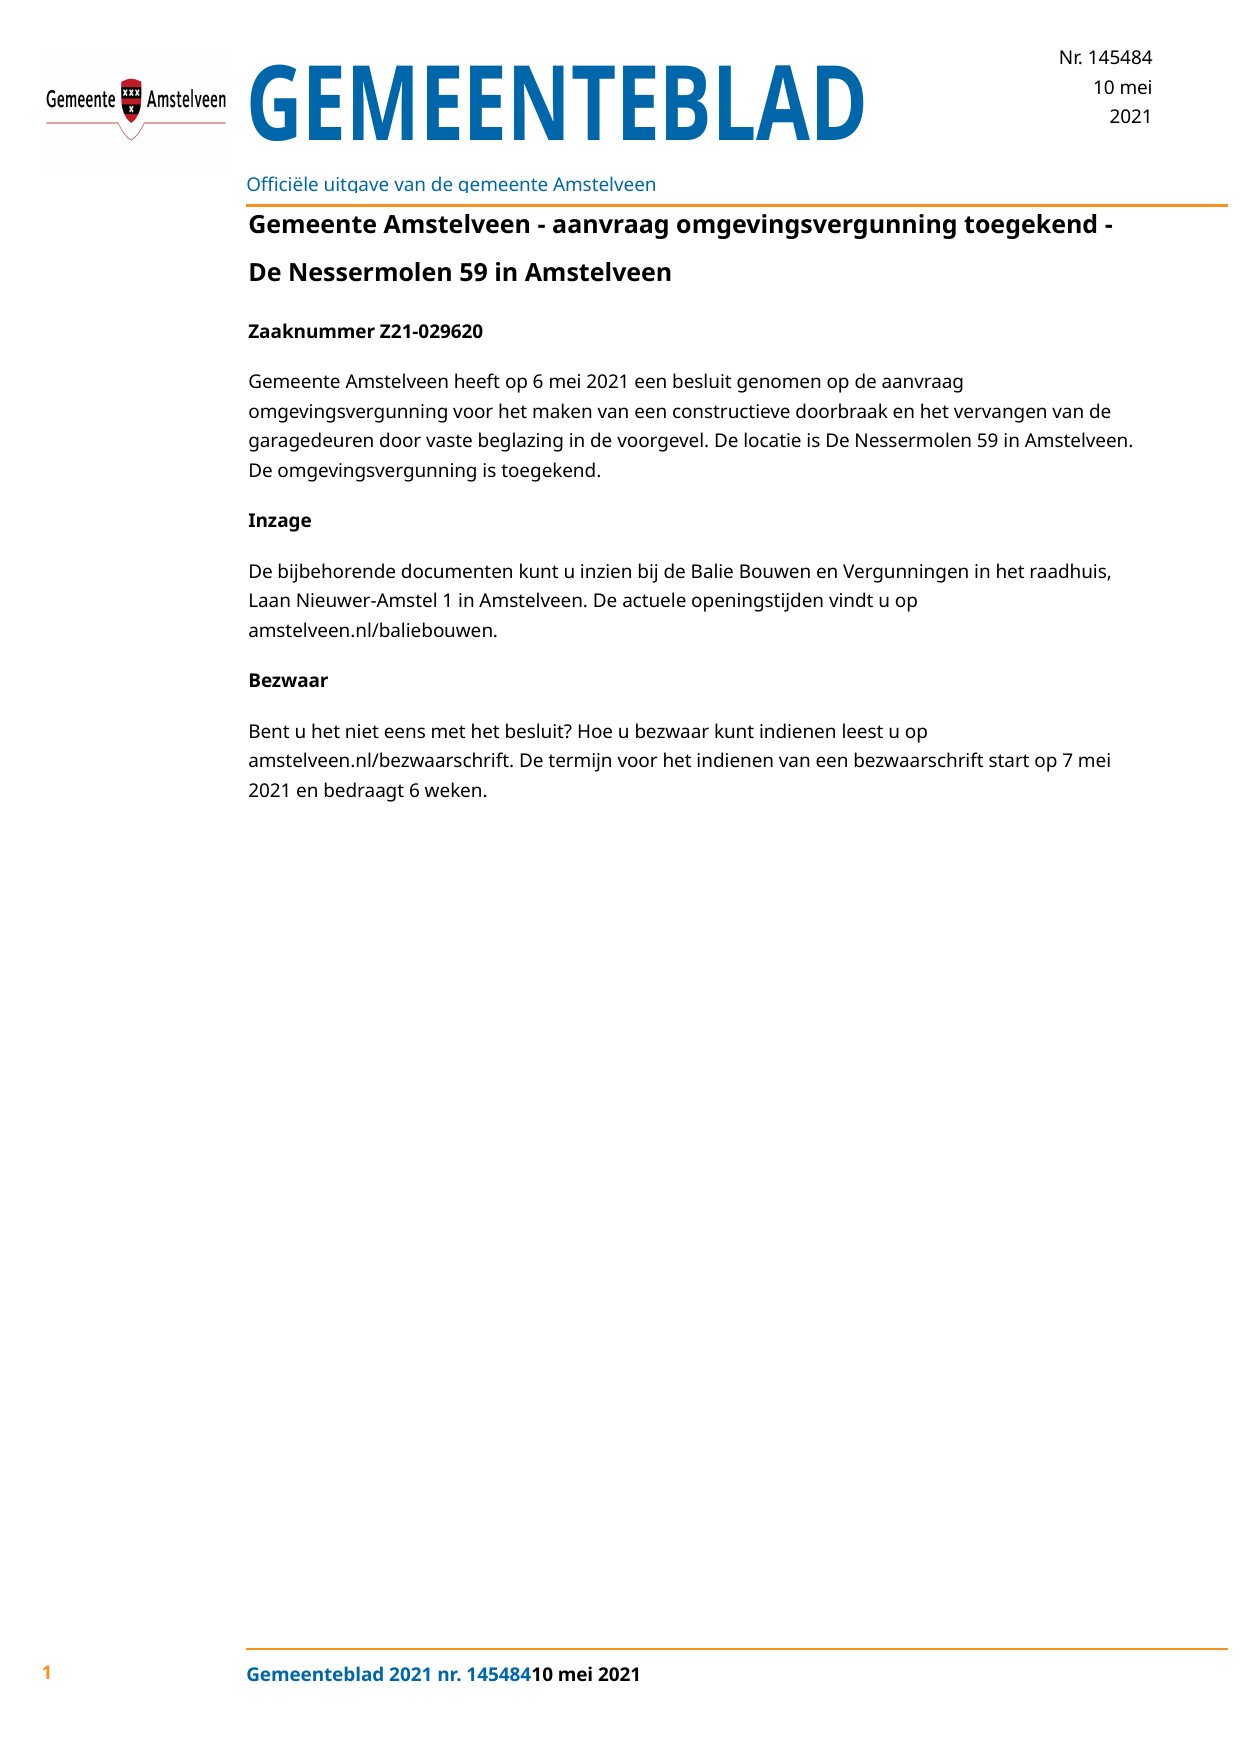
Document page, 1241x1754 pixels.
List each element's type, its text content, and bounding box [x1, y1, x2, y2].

text Bent u het niet eens met het besluit? Hoe u bezwaar kunt indienen leest u op amstelveen.nl/bezwaarschrift. De termijn voor het indienen van een bezwaarschrift start op 7 mei 2021 en bedraagt 6 weken. [248, 718, 1152, 803]
text De bijbehorende documenten kunt u inzien bij de Balie Bouwen en Vergunningen in het raadhuis, Laan Nieuwer-Amstel 1 in Amstelveen. De actuele openingstijden vindt u op amstelveen.nl/baliebouwen. [248, 558, 1152, 643]
text Gemeente Amstelveen heeft op 6 mei 2021 een besluit genomen op de aanvraag omgevingsvergunning voor het maken van een constructieve doorbraak en het vervangen van de garagedeuren door vaste beglazing in de voorgevel. De locatie is De Nessermolen 59 in Amstelveen. De omgevingsvergunning is toegekend. [248, 368, 1152, 483]
text Gemeente Amstelveen - aanvraag omgevingsvergunning toegekend - De Nessermolen 59 in Amstelveen [248, 207, 1152, 288]
text Bezwaar [248, 667, 1152, 693]
picture [41, 47, 231, 172]
text Zaaknummer Z21-029620 [248, 318, 1152, 344]
text Inzage [248, 507, 1152, 533]
